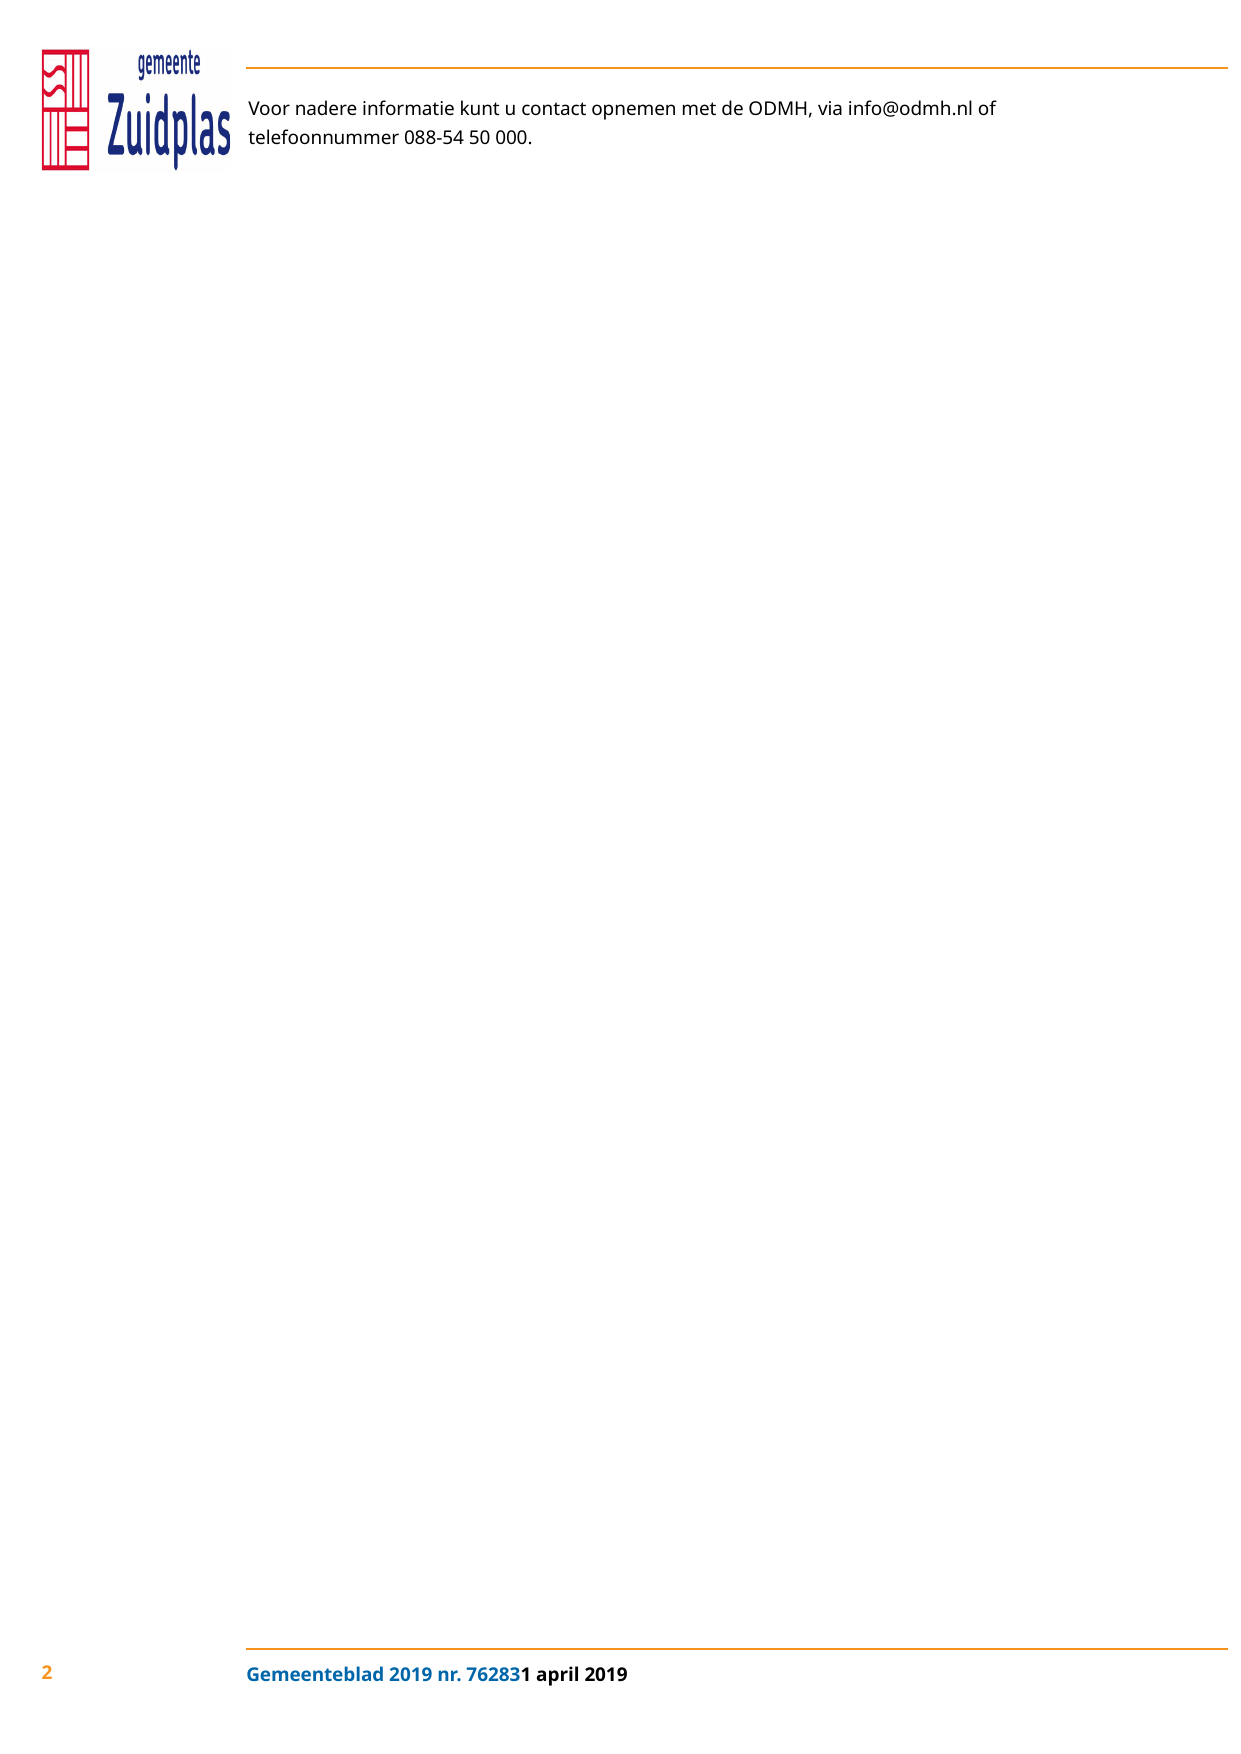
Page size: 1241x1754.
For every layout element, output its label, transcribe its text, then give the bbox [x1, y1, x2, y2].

text Voor nadere informatie kunt u contact opnemen met de ODMH, via info@odmh.nl of telefoonnummer 088-54 50 000. [248, 95, 1152, 150]
picture [41, 47, 231, 172]
